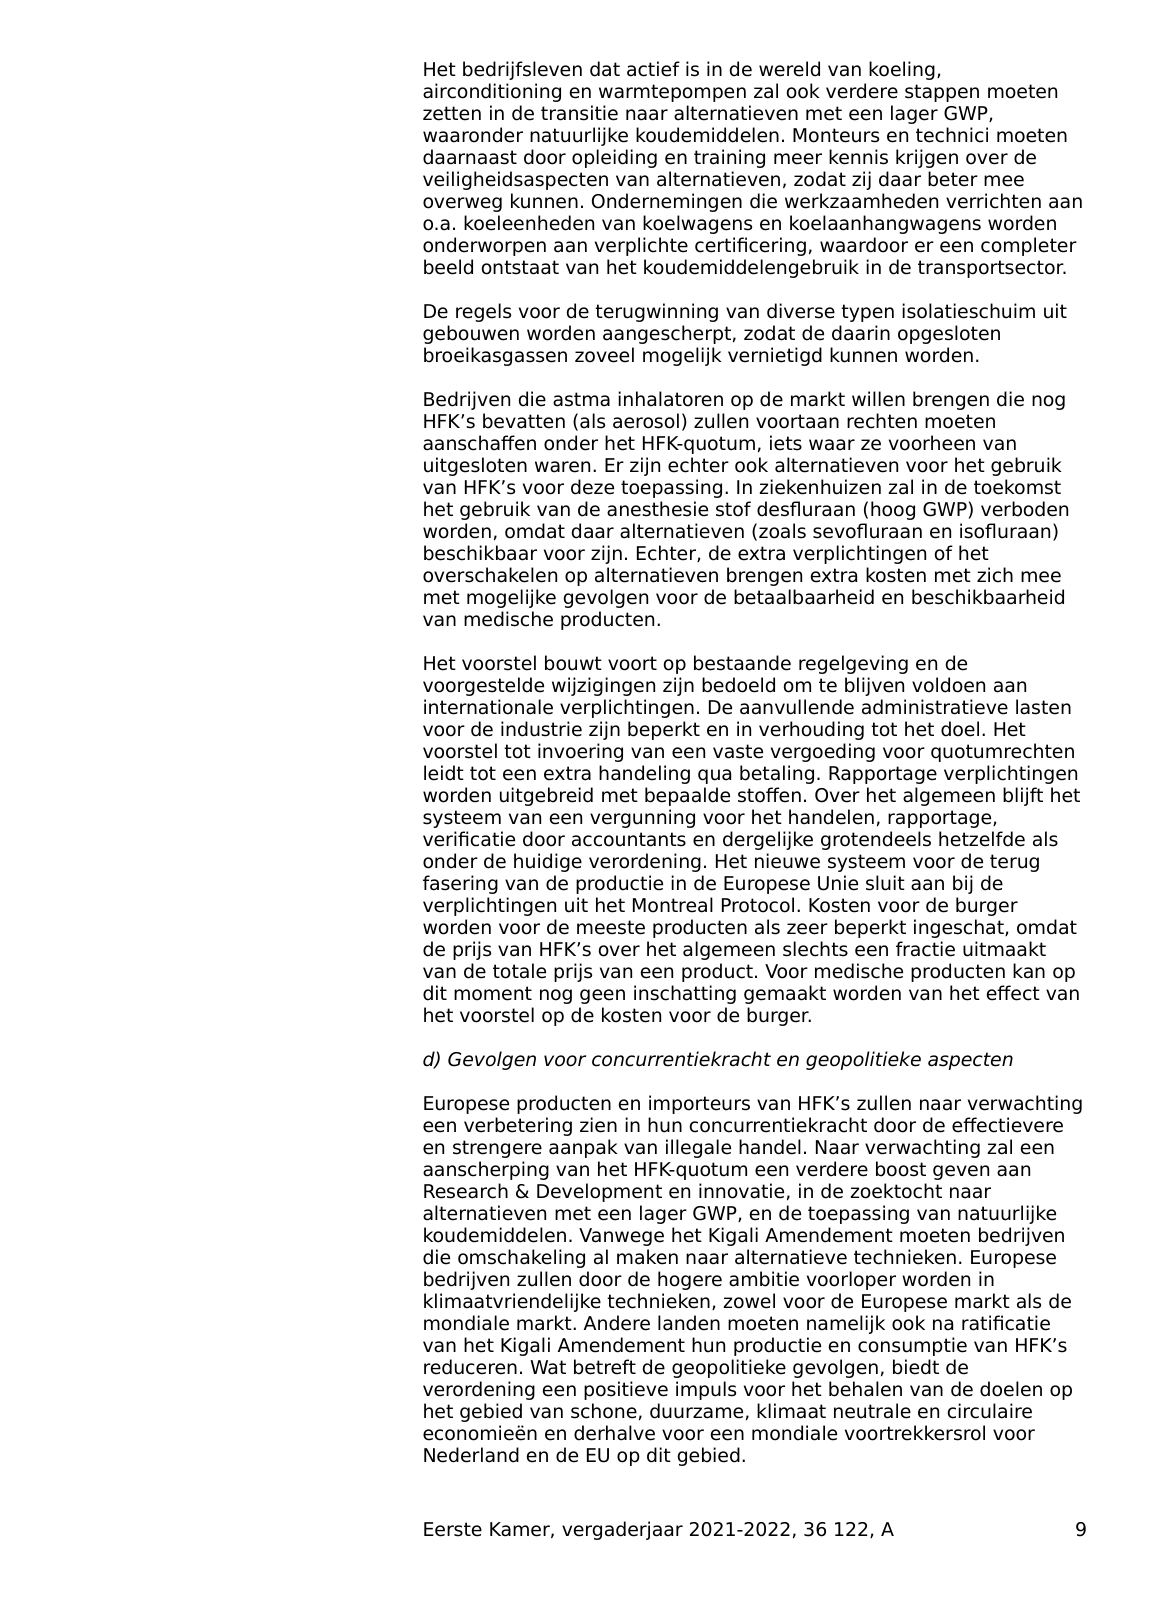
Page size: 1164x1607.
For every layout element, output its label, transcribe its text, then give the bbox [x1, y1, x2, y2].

subtitle d) Gevolgen voor concurrentiekracht en geopolitieke aspecten [422, 1049, 1087, 1071]
text Het bedrijfsleven dat actief is in de wereld van koeling, airconditioning en warmtepompen zal ook verdere stappen moeten zetten in de transitie naar alternatieven met een lager GWP, waaronder natuurlijke koudemiddelen. Monteurs en technici moeten daarnaast door opleiding en training meer kennis krijgen over de veiligheidsaspecten van alternatieven, zodat zij daar beter mee overweg kunnen. Ondernemingen die werkzaamheden verrichten aan o.a. koeleenheden van koelwagens en koelaanhangwagens worden onderworpen aan verplichte certificering, waardoor er een completer beeld ontstaat van het koudemiddelengebruik in de transportsector. [422, 59, 1087, 279]
text Het voorstel bouwt voort op bestaande regelgeving en de voorgestelde wijzigingen zijn bedoeld om te blijven voldoen aan internationale verplichtingen. De aanvullende administratieve lasten voor de industrie zijn beperkt en in verhouding tot het doel. Het voorstel tot invoering van een vaste vergoeding voor quotumrechten leidt tot een extra handeling qua betaling. Rapportage verplichtingen worden uitgebreid met bepaalde stoffen. Over het algemeen blijft het systeem van een vergunning voor het handelen, rapportage, verificatie door accountants en dergelijke grotendeels hetzelfde als onder de huidige verordening. Het nieuwe systeem voor de terug fasering van de productie in de Europese Unie sluit aan bij de verplichtingen uit het Montreal Protocol. Kosten voor de burger worden voor de meeste producten als zeer beperkt ingeschat, omdat de prijs van HFK’s over het algemeen slechts een fractie uitmaakt van de totale prijs van een product. Voor medische producten kan op dit moment nog geen inschatting gemaakt worden van het effect van het voorstel op de kosten voor de burger. [422, 653, 1087, 1027]
text De regels voor de terugwinning van diverse typen isolatieschuim uit gebouwen worden aangescherpt, zodat de daarin opgesloten broeikasgassen zoveel mogelijk vernietigd kunnen worden. [422, 301, 1087, 367]
text Bedrijven die astma inhalatoren op de markt willen brengen die nog HFK’s bevatten (als aerosol) zullen voortaan rechten moeten aanschaffen onder het HFK-quotum, iets waar ze voorheen van uitgesloten waren. Er zijn echter ook alternatieven voor het gebruik van HFK’s voor deze toepassing. In ziekenhuizen zal in de toekomst het gebruik van de anesthesie stof desfluraan (hoog GWP) verboden worden, omdat daar alternatieven (zoals sevofluraan en isofluraan) beschikbaar voor zijn. Echter, de extra verplichtingen of het overschakelen op alternatieven brengen extra kosten met zich mee met mogelijke gevolgen voor de betaalbaarheid en beschikbaarheid van medische producten. [422, 389, 1087, 631]
text Europese producten en importeurs van HFK’s zullen naar verwachting een verbetering zien in hun concurrentiekracht door de effectievere en strengere aanpak van illegale handel. Naar verwachting zal een aanscherping van het HFK-quotum een verdere boost geven aan Research & Development en innovatie, in de zoektocht naar alternatieven met een lager GWP, en de toepassing van natuurlijke koudemiddelen. Vanwege het Kigali Amendement moeten bedrijven die omschakeling al maken naar alternatieve technieken. Europese bedrijven zullen door de hogere ambitie voorloper worden in klimaatvriendelijke technieken, zowel voor de Europese markt als de mondiale markt. Andere landen moeten namelijk ook na ratificatie van het Kigali Amendement hun productie en consumptie van HFK’s reduceren. Wat betreft de geopolitieke gevolgen, biedt de verordening een positieve impuls voor het behalen van de doelen op het gebied van schone, duurzame, klimaat neutrale en circulaire economieën en derhalve voor een mondiale voortrekkersrol voor Nederland en de EU op dit gebied. [422, 1093, 1087, 1467]
